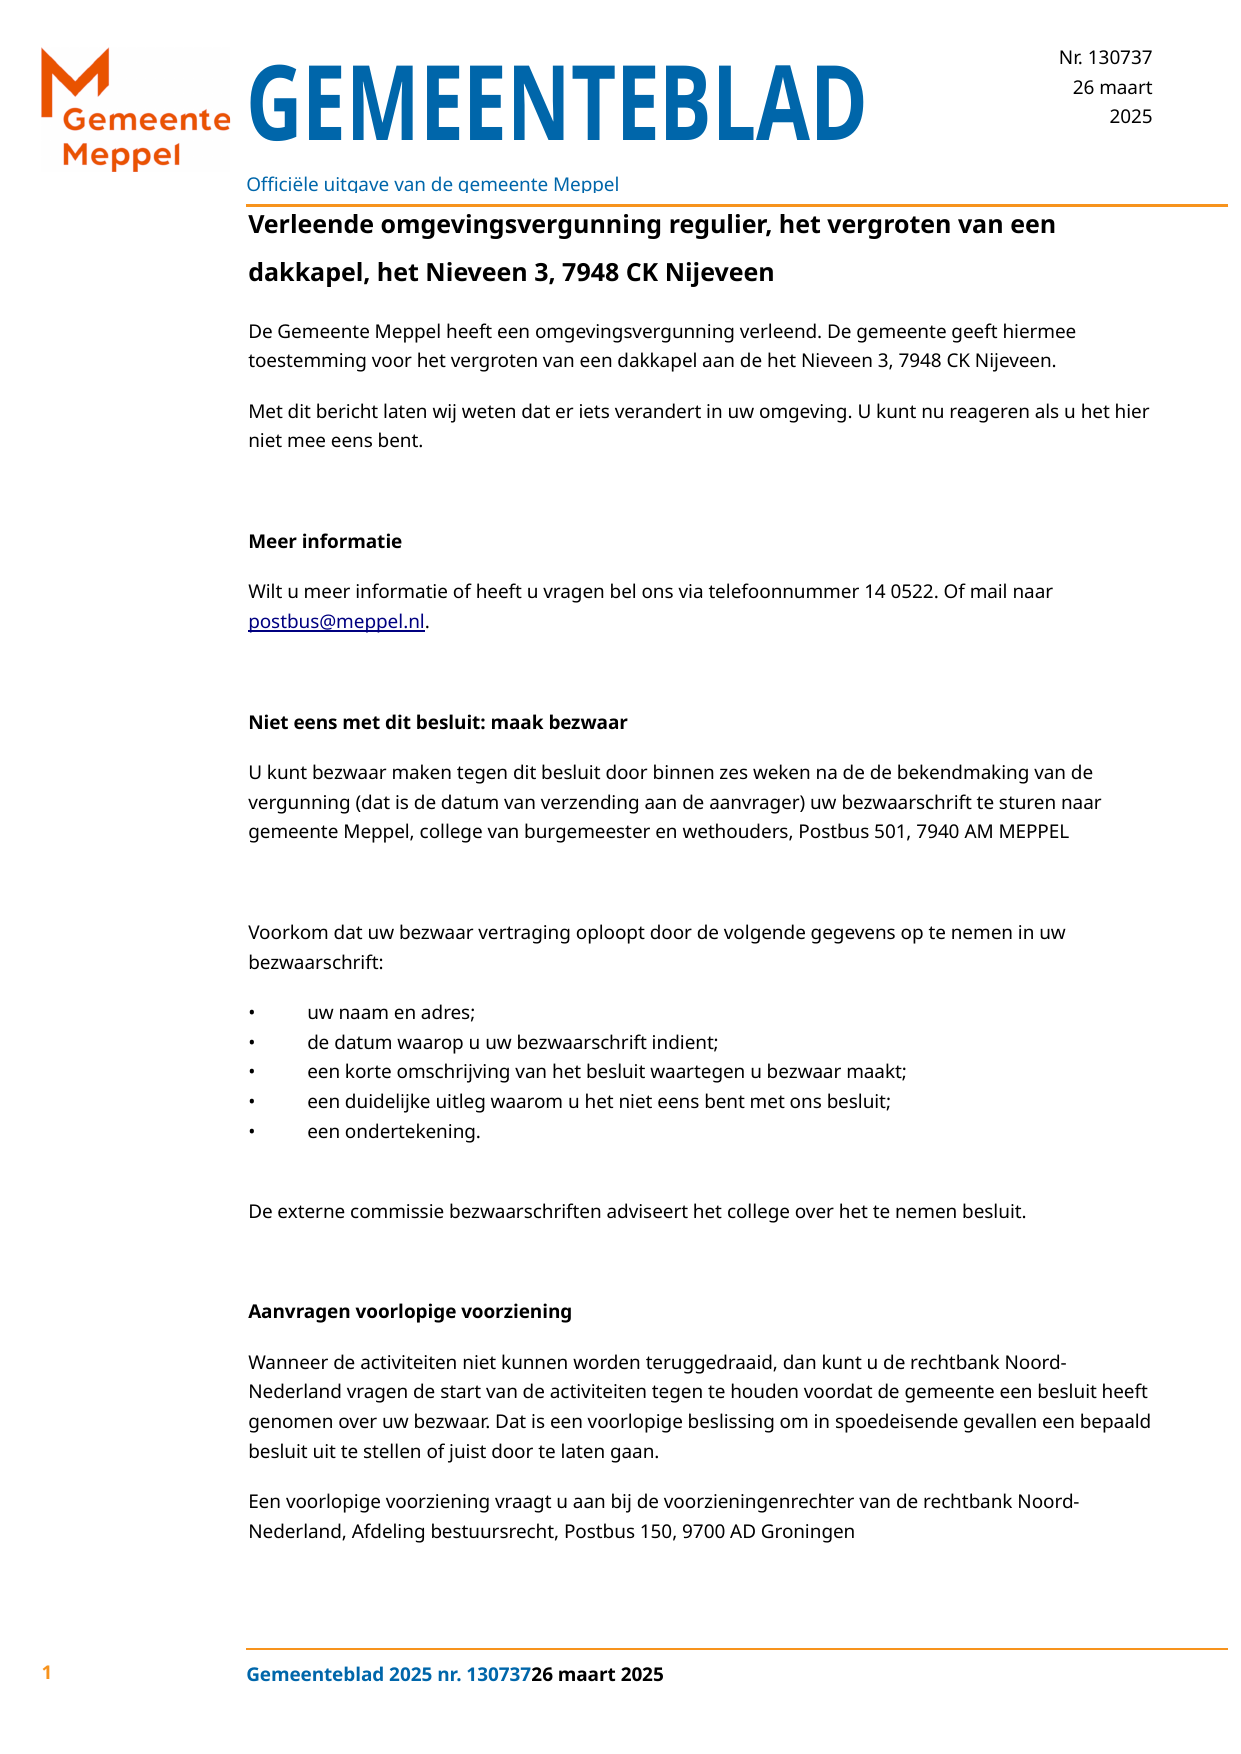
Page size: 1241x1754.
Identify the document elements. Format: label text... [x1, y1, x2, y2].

text U kunt bezwaar maken tegen dit besluit door binnen zes weken na de de bekendmaking van de vergunning (dat is de datum van verzending aan de aanvrager) uw bezwaarschrift te sturen naar gemeente Meppel, college van burgemeester en wethouders, Postbus 501, 7940 AM MEPPEL [248, 759, 1152, 844]
list een korte omschrijving van het besluit waartegen u bezwaar maakt; [248, 1059, 1152, 1084]
text Voorkom dat uw bezwaar vertraging oploopt door de volgende gegevens op te nemen in uw bezwaarschrift: [248, 919, 1152, 975]
text Een voorlopige voorziening vraagt u aan bij de voorzieningenrechter van de rechtbank Noord-Nederland, Afdeling bestuursrecht, Postbus 150, 9700 AD Groningen [248, 1488, 1152, 1544]
text Verleende omgevingsvergunning regulier, het vergroten van een dakkapel, het Nieveen 3, 7948 CK Nijeveen [248, 207, 1152, 288]
list een ondertekening. [248, 1118, 1152, 1144]
text Wilt u meer informatie of heeft u vragen bel ons via telefoonnummer 14 0522. Of mail naar postbus@meppel.nl. [248, 579, 1152, 634]
text Met dit bericht laten wij weten dat er iets verandert in uw omgeving. U kunt nu reageren als u het hier niet mee eens bent. [248, 398, 1152, 453]
list een duidelijke uitleg waarom u het niet eens bent met ons besluit; [248, 1088, 1152, 1114]
list de datum waarop u uw bezwaarschrift indient; [248, 1029, 1152, 1055]
text De Gemeente Meppel heeft een omgevingsvergunning verleend. De gemeente geeft hiermee toestemming voor het vergroten van een dakkapel aan de het Nieveen 3, 7948 CK Nijeveen. [248, 318, 1152, 373]
text Aanvragen voorlopige voorziening [248, 1299, 1152, 1324]
text Wanneer de activiteiten niet kunnen worden teruggedraaid, dan kunt u de rechtbank Noord-Nederland vragen de start van de activiteiten tegen te houden voordat de gemeente een besluit heeft genomen over uw bezwaar. Dat is een voorlopige beslissing om in spoedeisende gevallen een bepaald besluit uit te stellen of juist door te laten gaan. [248, 1349, 1152, 1464]
text Niet eens met dit besluit: maak bezwaar [248, 709, 1152, 735]
list uw naam en adres; [248, 999, 1152, 1025]
text Meer informatie [248, 528, 1152, 554]
picture [41, 47, 231, 172]
text De externe commissie bezwaarschriften adviseert het college over het te nemen besluit. [248, 1198, 1152, 1224]
